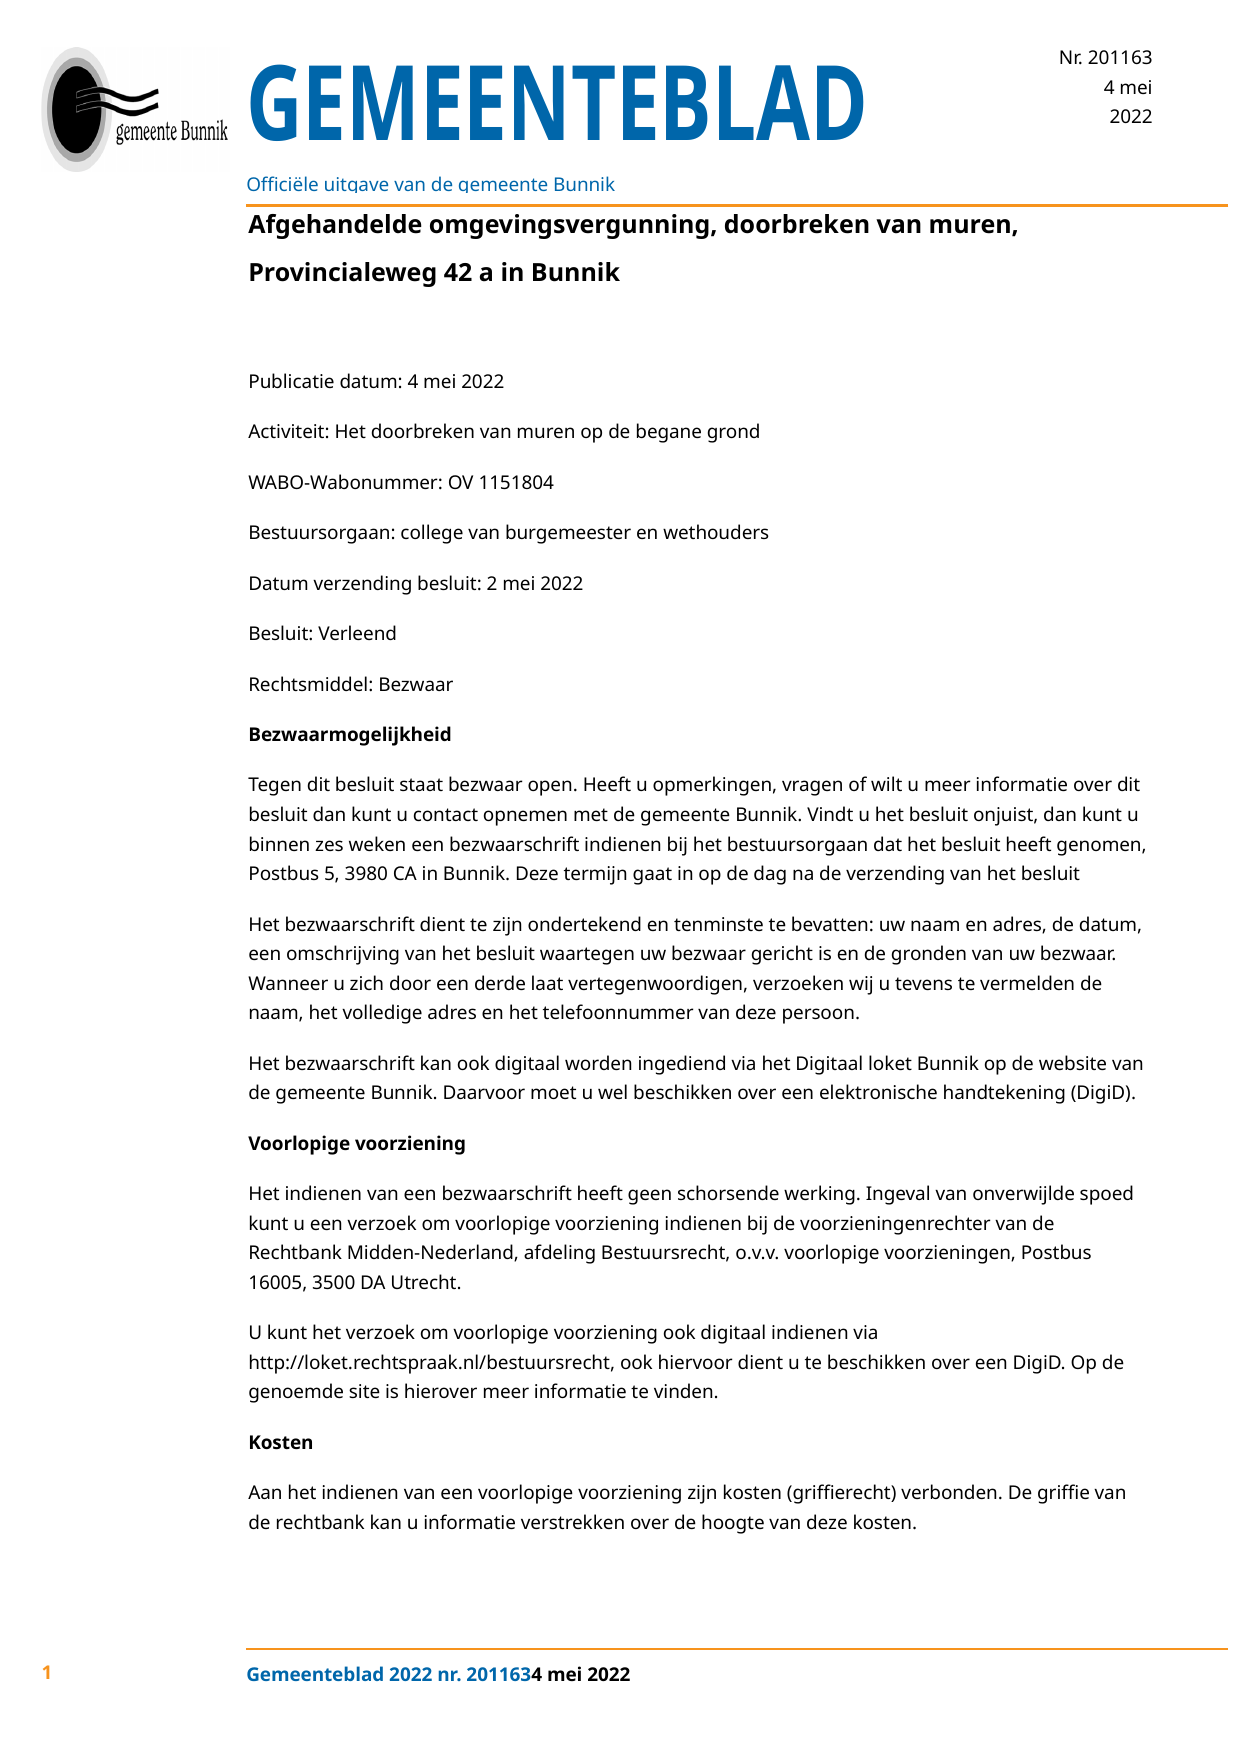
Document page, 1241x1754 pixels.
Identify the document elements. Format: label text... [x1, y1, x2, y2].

text Afgehandelde omgevingsvergunning, doorbreken van muren, Provincialeweg 42 a in Bunnik [248, 207, 1152, 288]
text Het bezwaarschrift kan ook digitaal worden ingediend via het Digitaal loket Bunnik op de website van de gemeente Bunnik. Daarvoor moet u wel beschikken over een elektronische handtekening (DigiD). [248, 1050, 1152, 1105]
text Datum verzending besluit: 2 mei 2022 [248, 570, 1152, 596]
text Tegen dit besluit staat bezwaar open. Heeft u opmerkingen, vragen of wilt u meer informatie over dit besluit dan kunt u contact opnemen met de gemeente Bunnik. Vindt u het besluit onjuist, dan kunt u binnen zes weken een bezwaarschrift indienen bij het bestuursorgaan dat het besluit heeft genomen, Postbus 5, 3980 CA in Bunnik. Deze termijn gaat in op de dag na de verzending van het besluit [248, 772, 1152, 886]
text Publicatie datum: 4 mei 2022 [248, 368, 1152, 394]
text Besluit: Verleend [248, 620, 1152, 646]
text Aan het indienen van een voorlopige voorziening zijn kosten (griffierecht) verbonden. De griffie van de rechtbank kan u informatie verstrekken over de hoogte van deze kosten. [248, 1479, 1152, 1535]
text Bezwaarmogelijkheid [248, 721, 1152, 747]
text Voorlopige voorziening [248, 1130, 1152, 1156]
text Bestuursorgaan: college van burgemeester en wethouders [248, 519, 1152, 545]
text Activiteit: Het doorbreken van muren op de begane grond [248, 419, 1152, 444]
text Het indienen van een bezwaarschrift heeft geen schorsende werking. Ingeval van onverwijlde spoed kunt u een verzoek om voorlopige voorziening indienen bij de voorzieningenrechter van de Rechtbank Midden-Nederland, afdeling Bestuursrecht, o.v.v. voorlopige voorzieningen, Postbus 16005, 3500 DA Utrecht. [248, 1180, 1152, 1295]
text Rechtsmiddel: Bezwaar [248, 671, 1152, 697]
text Het bezwaarschrift dient te zijn ondertekend en tenminste te bevatten: uw naam en adres, de datum, een omschrijving van het besluit waartegen uw bezwaar gericht is en de gronden van uw bezwaar. Wanneer u zich door een derde laat vertegenwoordigen, verzoeken wij u tevens te vermelden de naam, het volledige adres en het telefoonnummer van deze persoon. [248, 911, 1152, 1025]
text Kosten [248, 1429, 1152, 1455]
picture [41, 47, 231, 172]
text U kunt het verzoek om voorlopige voorziening ook digitaal indienen via http://loket.rechtspraak.nl/bestuursrecht, ook hiervoor dient u te beschikken over een DigiD. Op de genoemde site is hierover meer informatie te vinden. [248, 1319, 1152, 1404]
text WABO-Wabonummer: OV 1151804 [248, 469, 1152, 495]
